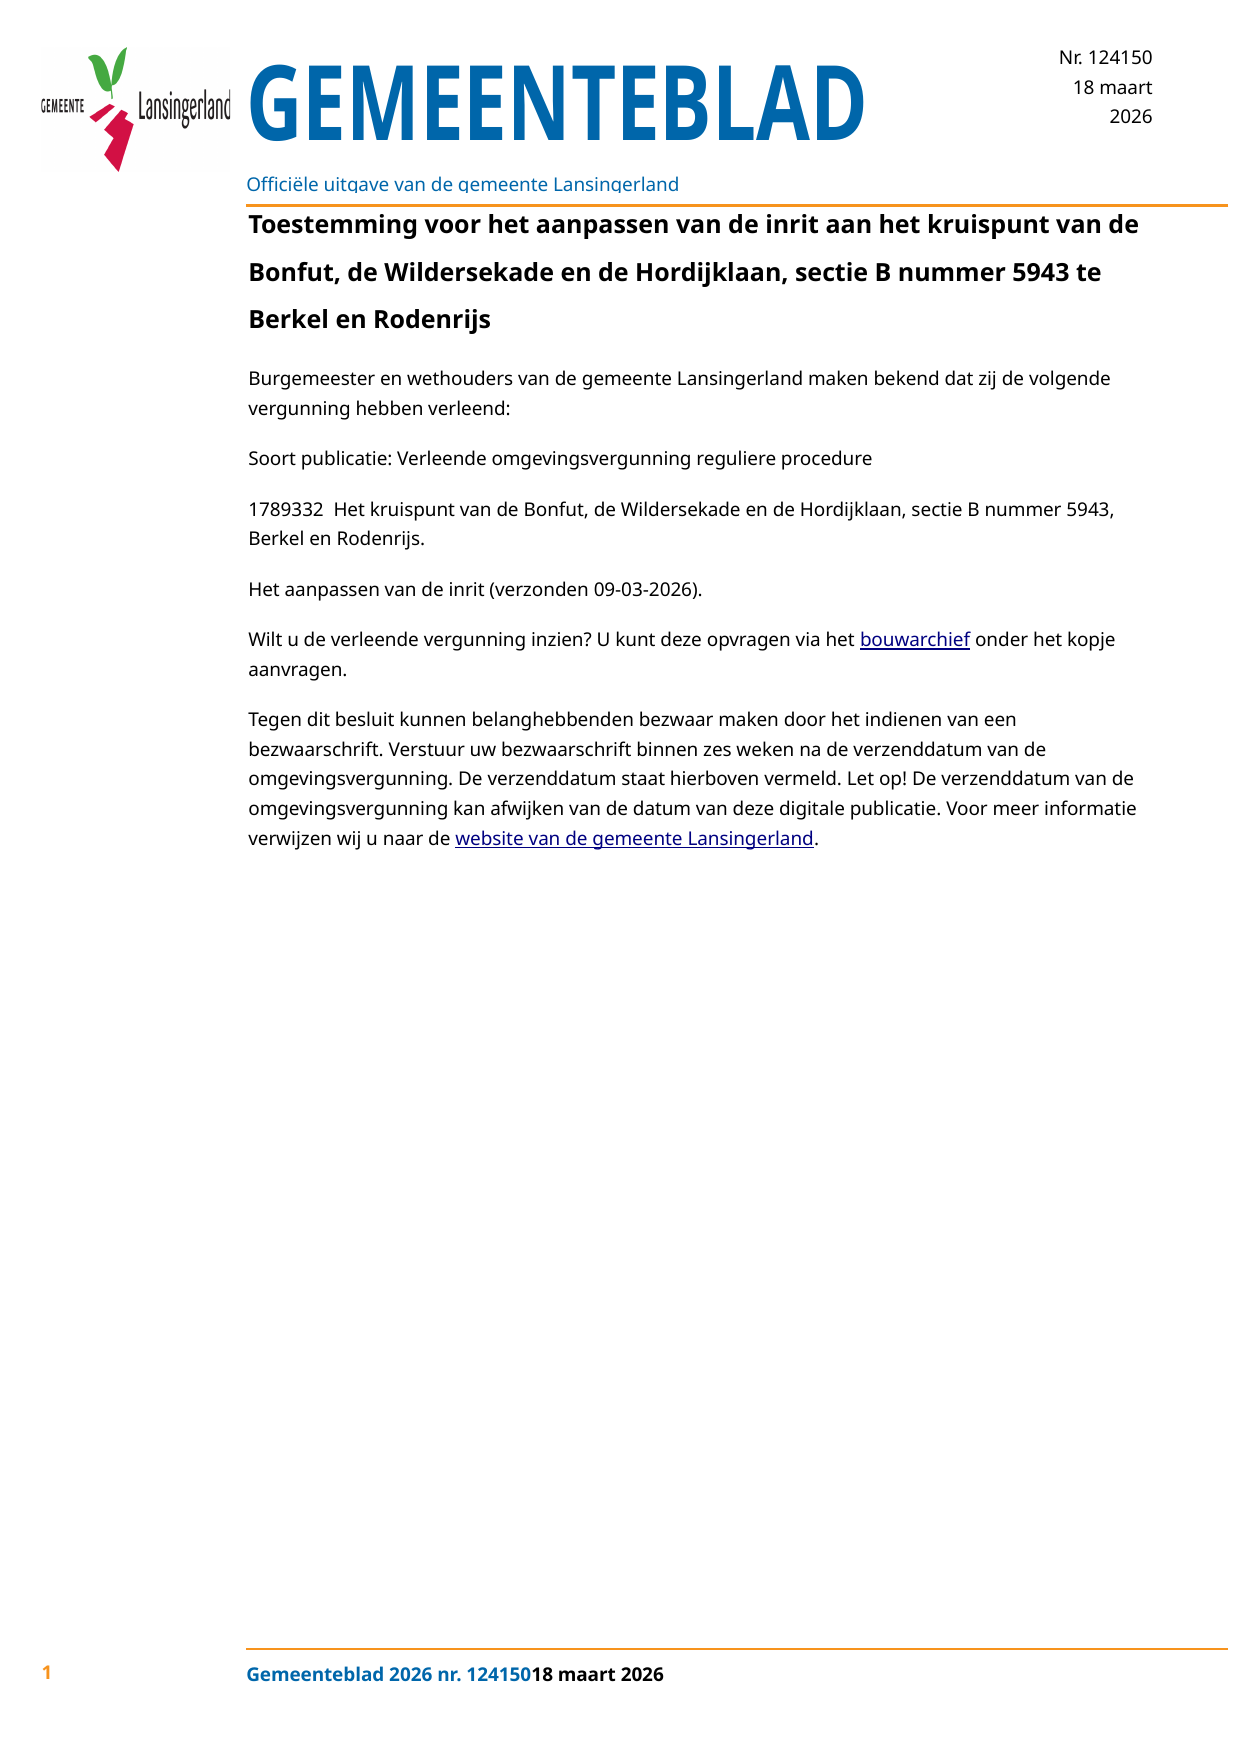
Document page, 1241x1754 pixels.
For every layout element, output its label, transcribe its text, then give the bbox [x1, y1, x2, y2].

text 1789332 Het kruispunt van de Bonfut, de Wildersekade en de Hordijklaan, sectie B nummer 5943, Berkel en Rodenrijs. [248, 496, 1152, 551]
text Toestemming voor het aanpassen van de inrit aan het kruispunt van de Bonfut, de Wildersekade en de Hordijklaan, sectie B nummer 5943 te Berkel en Rodenrijs [248, 207, 1152, 336]
text Wilt u de verleende vergunning inzien? U kunt deze opvragen via het bouwarchief onder het kopje aanvragen. [248, 626, 1152, 682]
text Burgemeester en wethouders van de gemeente Lansingerland maken bekend dat zij de volgende vergunning hebben verleend: [248, 366, 1152, 421]
text Het aanpassen van de inrit (verzonden 09-03-2026). [248, 576, 1152, 602]
text Tegen dit besluit kunnen belanghebbenden bezwaar maken door het indienen van een bezwaarschrift. Verstuur uw bezwaarschrift binnen zes weken na de verzenddatum van de omgevingsvergunning. De verzenddatum staat hierboven vermeld. Let op! De verzenddatum van de omgevingsvergunning kan afwijken van de datum van deze digitale publicatie. Voor meer informatie verwijzen wij u naar de website van de gemeente Lansingerland. [248, 706, 1152, 850]
text Soort publicatie: Verleende omgevingsvergunning reguliere procedure [248, 446, 1152, 471]
picture [41, 47, 231, 172]
